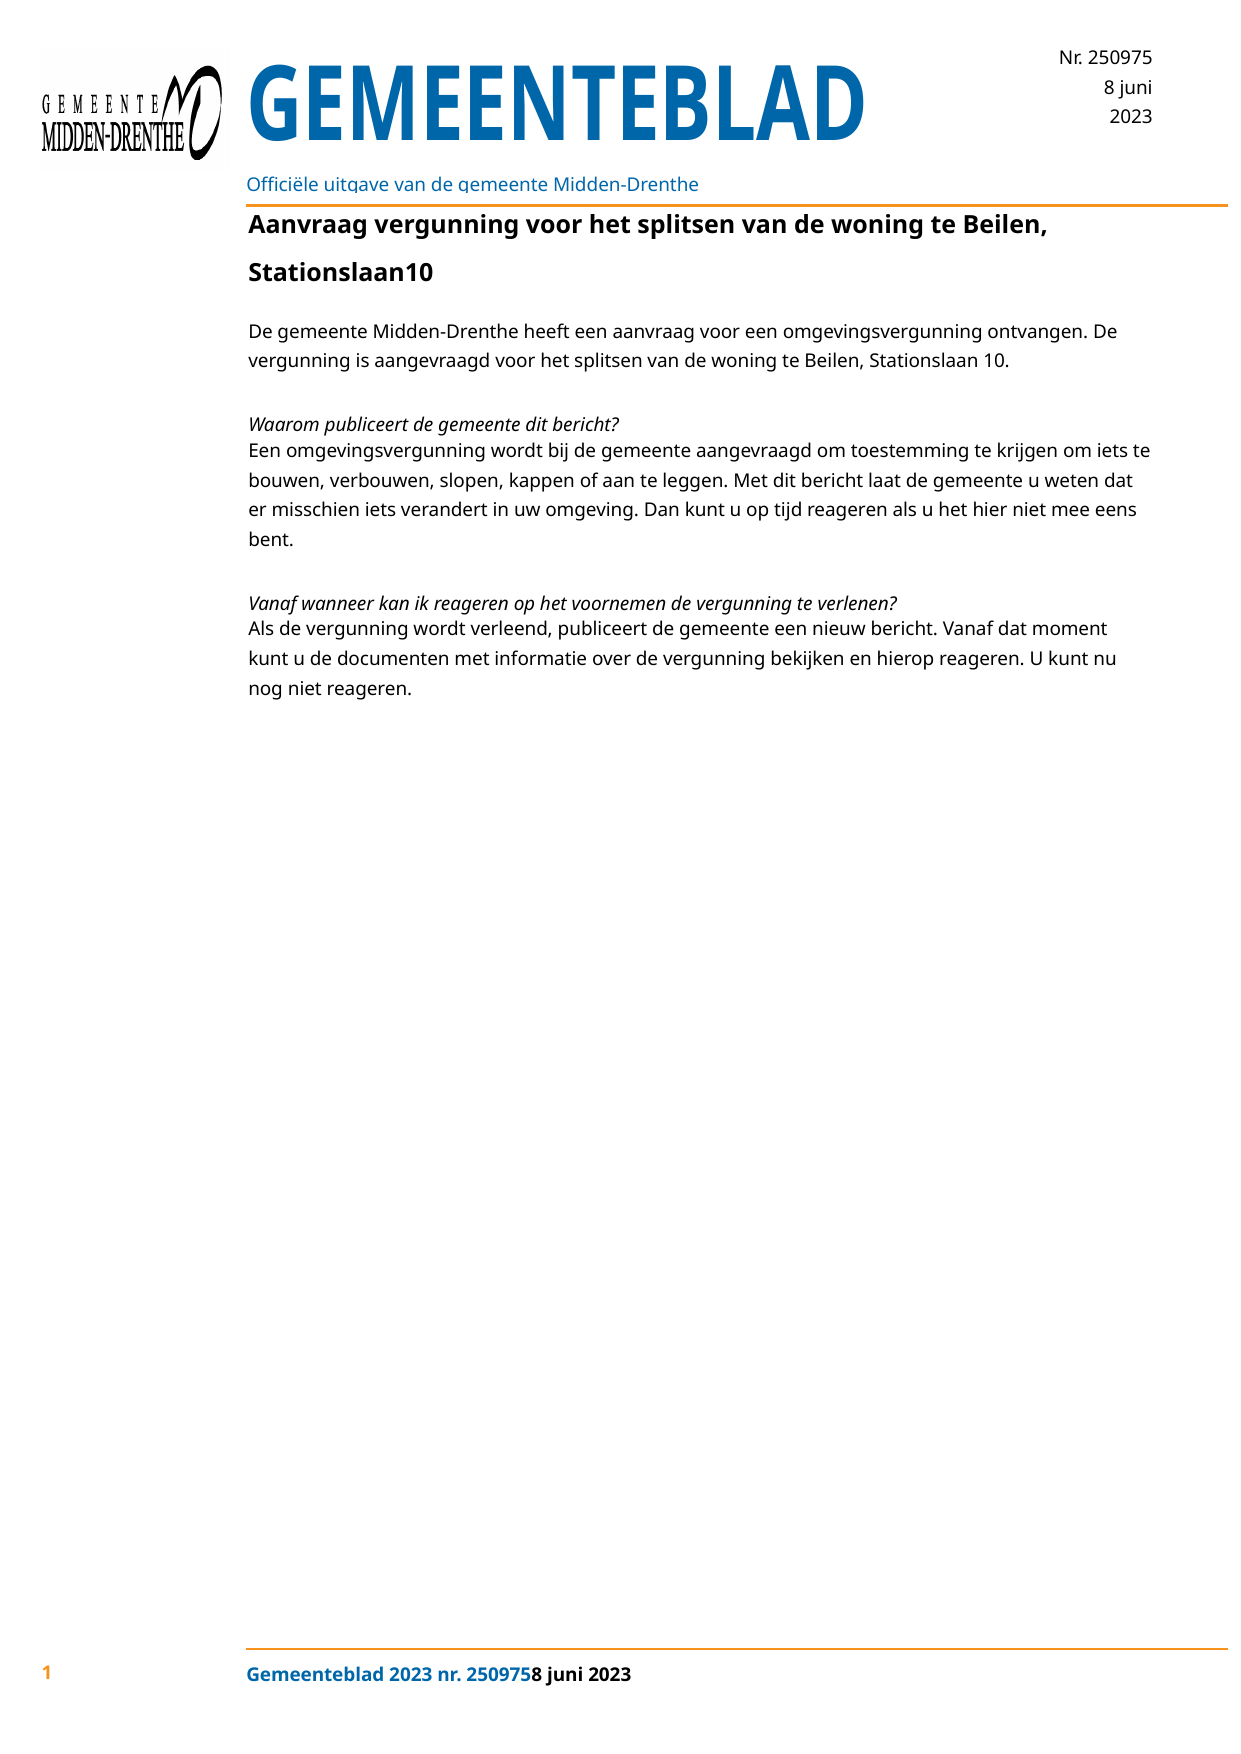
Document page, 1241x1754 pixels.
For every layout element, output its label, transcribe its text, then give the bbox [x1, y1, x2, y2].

text Als de vergunning wordt verleend, publiceert de gemeente een nieuw bericht. Vanaf dat moment kunt u de documenten met informatie over de vergunning bekijken en hierop reageren. U kunt nu nog niet reageren. [248, 616, 1152, 701]
text Waarom publiceert de gemeente dit bericht? [248, 411, 1152, 437]
text De gemeente Midden-Drenthe heeft een aanvraag voor een omgevingsvergunning ontvangen. De vergunning is aangevraagd voor het splitsen van de woning te Beilen, Stationslaan 10. [248, 318, 1152, 373]
picture [41, 47, 231, 172]
text Aanvraag vergunning voor het splitsen van de woning te Beilen, Stationslaan10 [248, 207, 1152, 288]
text Een omgevingsvergunning wordt bij de gemeente aangevraagd om toestemming te krijgen om iets te bouwen, verbouwen, slopen, kappen of aan te leggen. Met dit bericht laat de gemeente u weten dat er misschien iets verandert in uw omgeving. Dan kunt u op tijd reageren als u het hier niet mee eens bent. [248, 437, 1152, 552]
text Vanaf wanneer kan ik reageren op het voornemen de vergunning te verlenen? [248, 590, 1152, 616]
